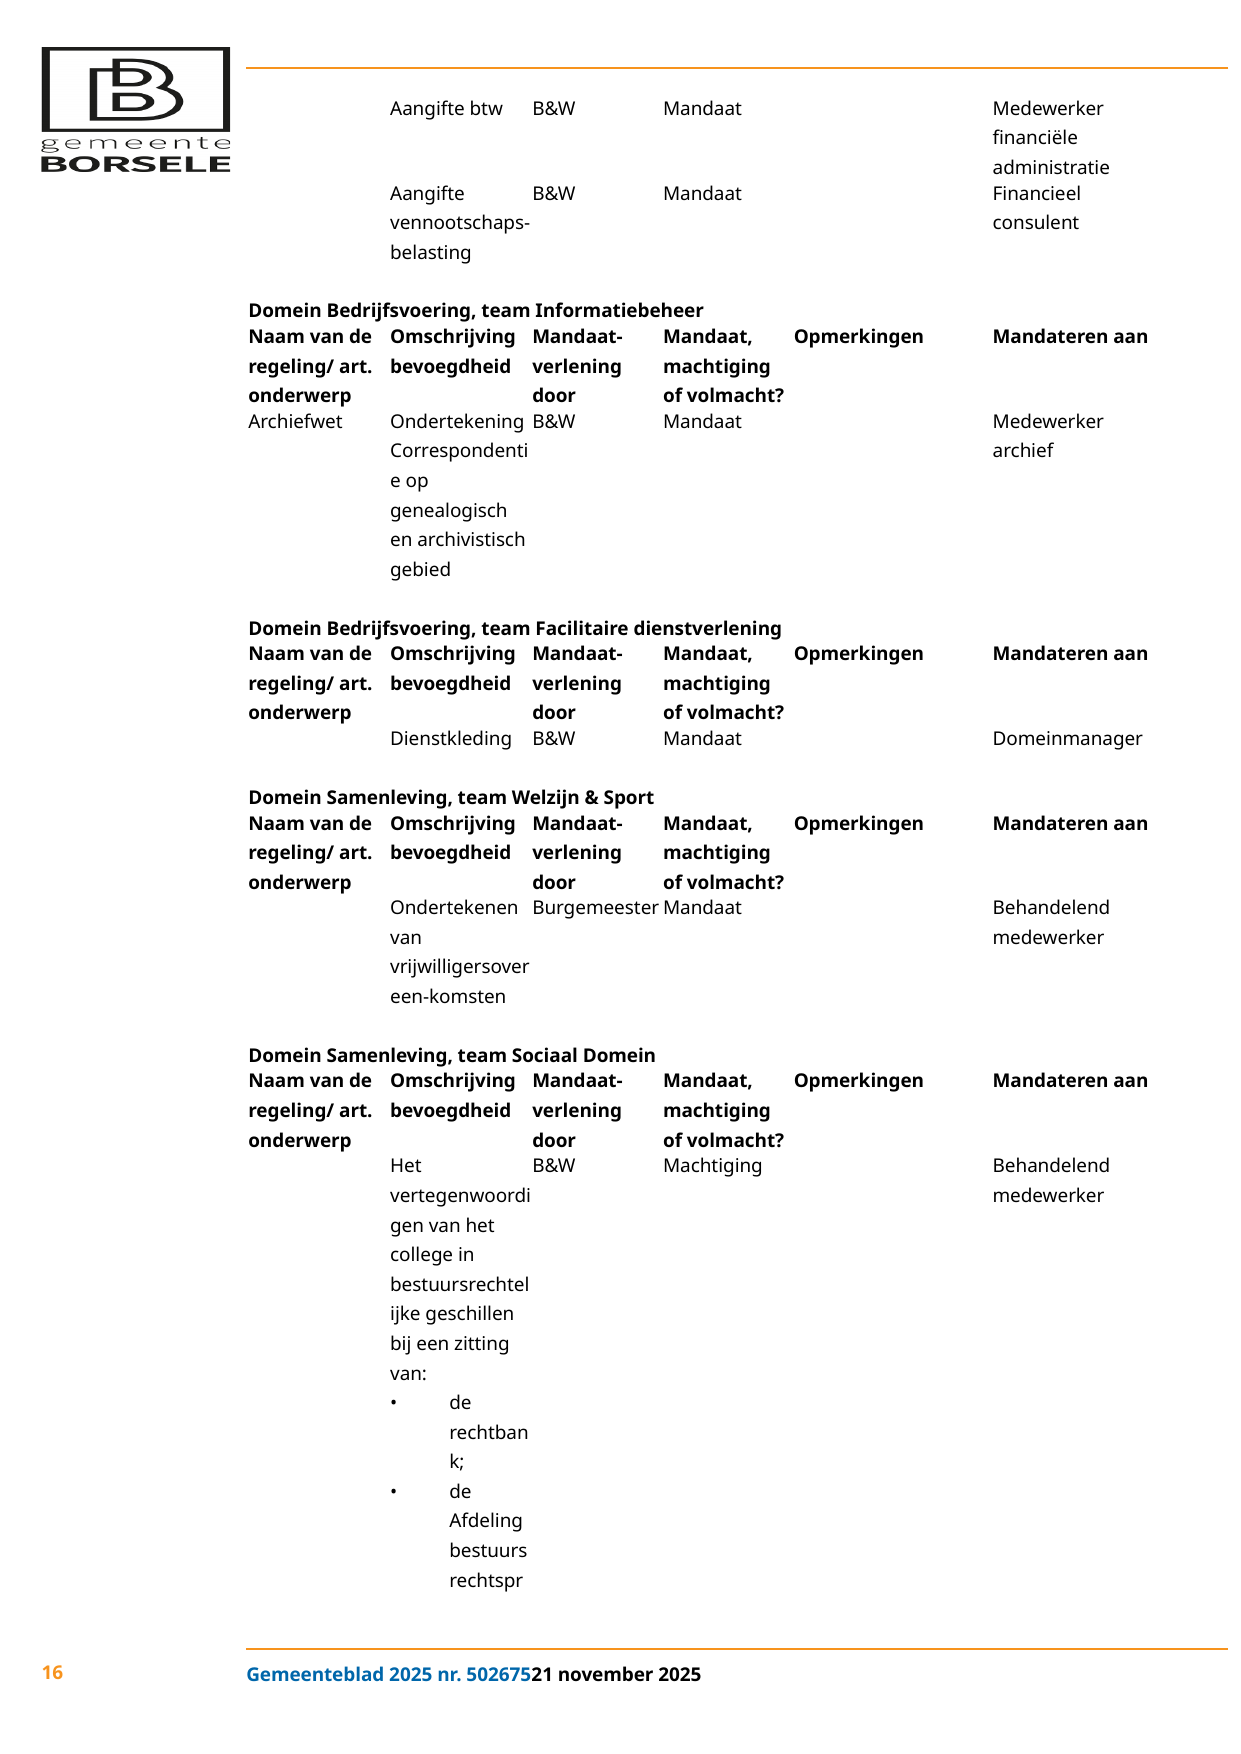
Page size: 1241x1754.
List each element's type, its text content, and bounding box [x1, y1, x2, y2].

table_cell Mandateren aan [993, 640, 1152, 725]
table_cell Mandaat, machtiging of volmacht? [663, 323, 793, 408]
table_cell Behandelend medewerker [993, 895, 1152, 1009]
table_header Domein Samenleving, team Welzijn & Sport [248, 784, 1152, 810]
table_cell Medewerker archief [993, 408, 1152, 582]
table_cell Domeinmanager [993, 725, 1152, 751]
table_cell [248, 725, 390, 751]
table_cell B&W [532, 725, 663, 751]
table_cell Aangifte vennootschaps-belasting [390, 180, 532, 264]
table_cell [248, 895, 390, 1009]
table_cell Opmerkingen [794, 323, 992, 408]
table_cell [248, 180, 390, 264]
table_cell Financieel consulent [993, 180, 1152, 264]
table_cell Het vertegenwoordigen van het college in bestuursrechtelijke geschillen bij een zitting van: de rechtbank; de Afdeling bestuursrechtspr [390, 1153, 532, 1592]
table_header Domein Samenleving, team Sociaal Domein [248, 1042, 1152, 1068]
table_cell [794, 95, 992, 180]
table_cell B&W [532, 180, 663, 264]
table_cell Mandaat, machtiging of volmacht? [663, 810, 793, 894]
table_cell Omschrijving bevoegdheid [390, 640, 532, 725]
table_cell Mandaat, machtiging of volmacht? [663, 1068, 793, 1153]
table_cell Omschrijving bevoegdheid [390, 323, 532, 408]
table_cell B&W [532, 408, 663, 582]
table_cell Omschrijving bevoegdheid [390, 1068, 532, 1153]
table_cell Mandaat [663, 180, 793, 264]
table_cell Ondertekenen van vrijwilligersovereen-komsten [390, 895, 532, 1009]
table_header Domein Bedrijfsvoering, team Informatiebeheer [248, 298, 1152, 323]
table_cell Mandateren aan [993, 323, 1152, 408]
table_cell Naam van de regeling/ art. onderwerp [248, 323, 390, 408]
table_cell Medewerker financiële administratie [993, 95, 1152, 180]
table_cell Dienstkleding [390, 725, 532, 751]
table_cell B&W [532, 95, 663, 180]
table_cell Mandaat-verlening door [532, 640, 663, 725]
table_cell Machtiging [663, 1153, 793, 1592]
table_cell Mandaat-verlening door [532, 1068, 663, 1153]
table_cell [794, 1153, 992, 1592]
table_cell Mandaat [663, 725, 793, 751]
table_cell Ondertekening Correspondentie op genealogisch en archivistisch gebied [390, 408, 532, 582]
table_cell Opmerkingen [794, 810, 992, 894]
table_cell B&W [532, 1153, 663, 1592]
table_cell Aangifte btw [390, 95, 532, 180]
table_cell Mandaat-verlening door [532, 323, 663, 408]
table_cell Mandaat [663, 95, 793, 180]
table_cell Mandateren aan [993, 810, 1152, 894]
table_cell Omschrijving bevoegdheid [390, 810, 532, 894]
table_cell [794, 408, 992, 582]
table_cell Naam van de regeling/ art. onderwerp [248, 810, 390, 894]
table_header Domein Bedrijfsvoering, team Facilitaire dienstverlening [248, 615, 1152, 640]
table_cell Opmerkingen [794, 640, 992, 725]
table_cell Behandelend medewerker [993, 1153, 1152, 1592]
table_cell Naam van de regeling/ art. onderwerp [248, 640, 390, 725]
table_cell Opmerkingen [794, 1068, 992, 1153]
table_cell [248, 1153, 390, 1592]
table_cell Burgemeester [532, 895, 663, 1009]
table_cell Archiefwet [248, 408, 390, 582]
table_cell [794, 180, 992, 264]
picture [41, 47, 231, 172]
table_cell [248, 95, 390, 180]
table_cell Mandaat [663, 895, 793, 1009]
table_cell [794, 895, 992, 1009]
table_cell Mandaat [663, 408, 793, 582]
table_cell Mandaat, machtiging of volmacht? [663, 640, 793, 725]
table_cell [794, 725, 992, 751]
table_cell Mandateren aan [993, 1068, 1152, 1153]
table_cell Mandaat- verlening door [532, 810, 663, 894]
table_cell Naam van de regeling/ art. onderwerp [248, 1068, 390, 1153]
